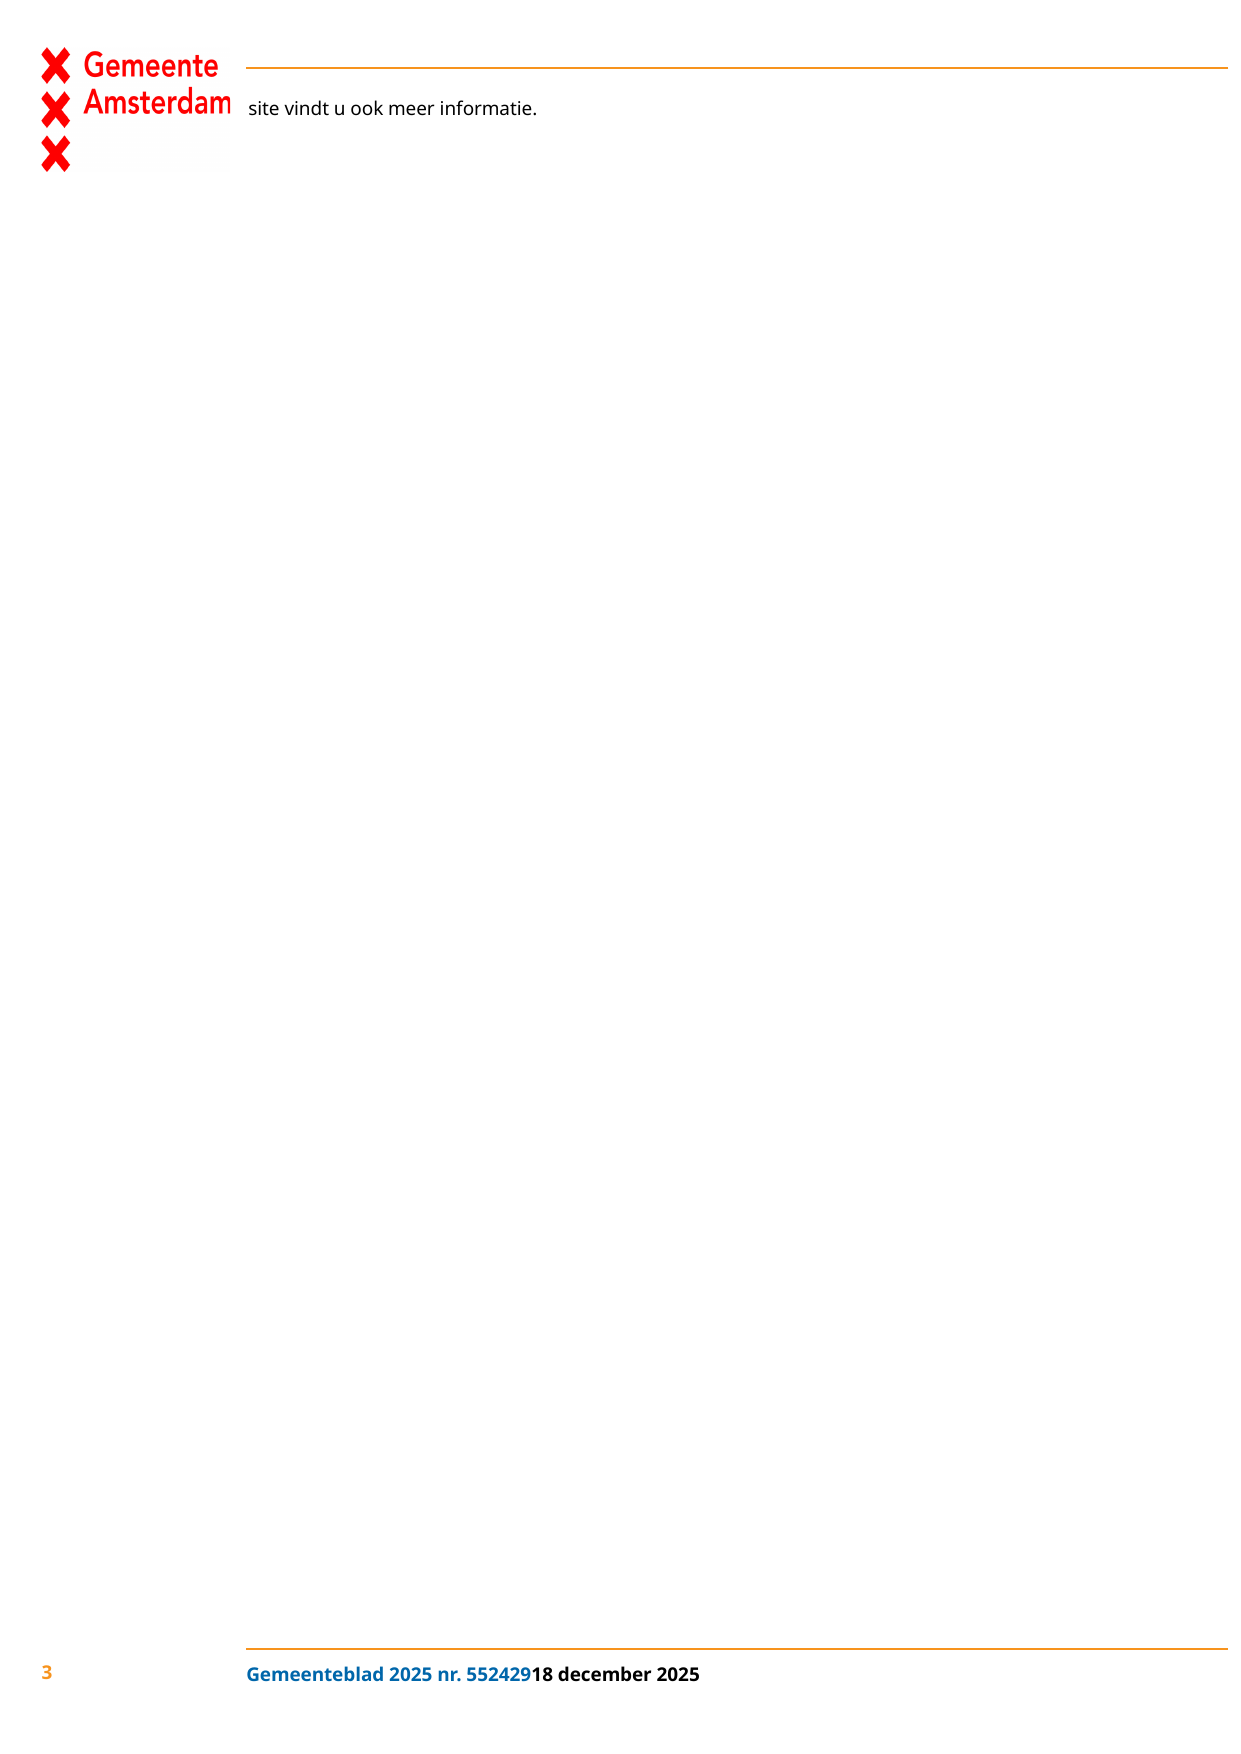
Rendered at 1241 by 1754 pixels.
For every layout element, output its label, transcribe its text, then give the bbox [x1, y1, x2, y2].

picture [41, 47, 231, 172]
text site vindt u ook meer informatie. [248, 95, 1152, 121]
